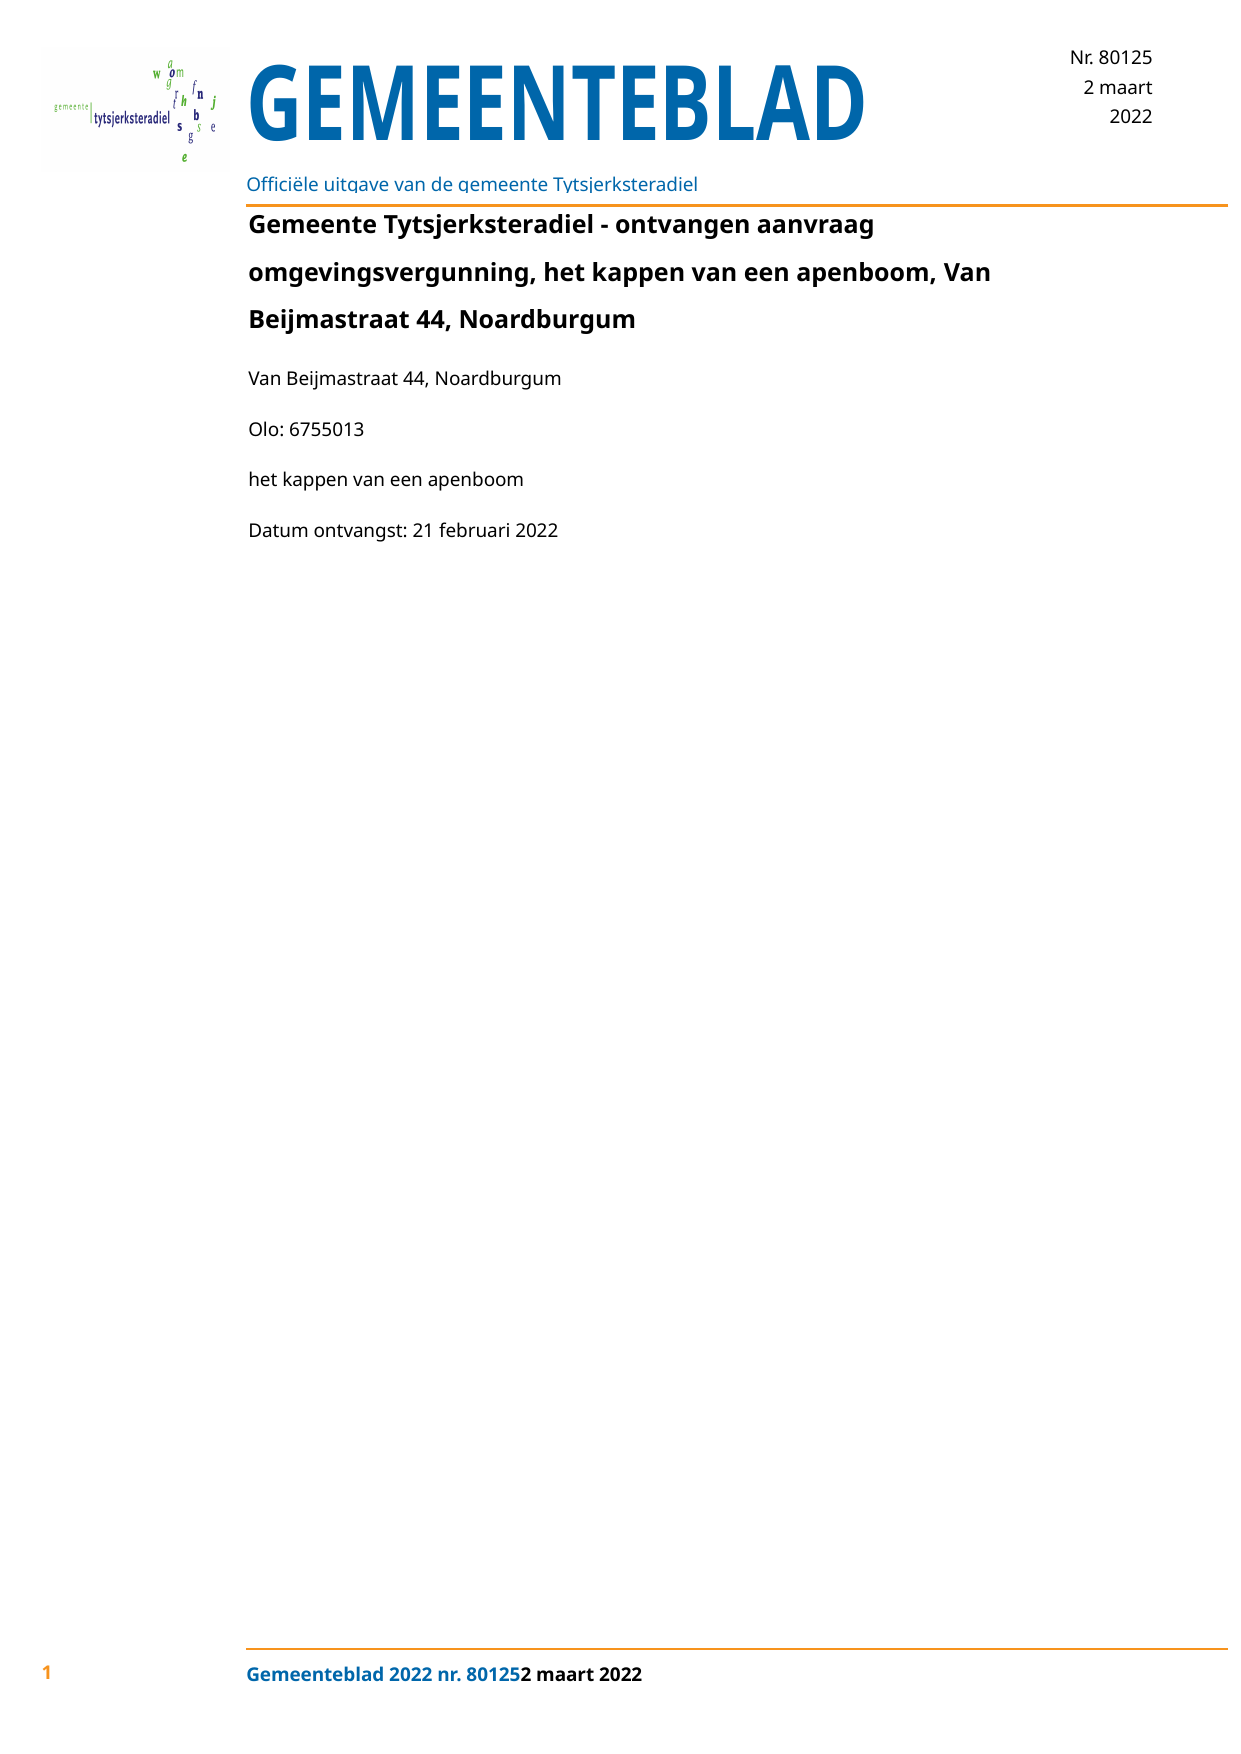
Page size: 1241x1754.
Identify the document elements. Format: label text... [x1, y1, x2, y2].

text het kappen van een apenboom [248, 466, 1152, 492]
text Gemeente Tytsjerksteradiel - ontvangen aanvraag omgevingsvergunning, het kappen van een apenboom, Van Beijmastraat 44, Noardburgum [248, 207, 1152, 336]
picture [41, 47, 231, 172]
text Datum ontvangst: 21 februari 2022 [248, 517, 1152, 542]
text Olo: 6755013 [248, 416, 1152, 442]
text Van Beijmastraat 44, Noardburgum [248, 366, 1152, 391]
